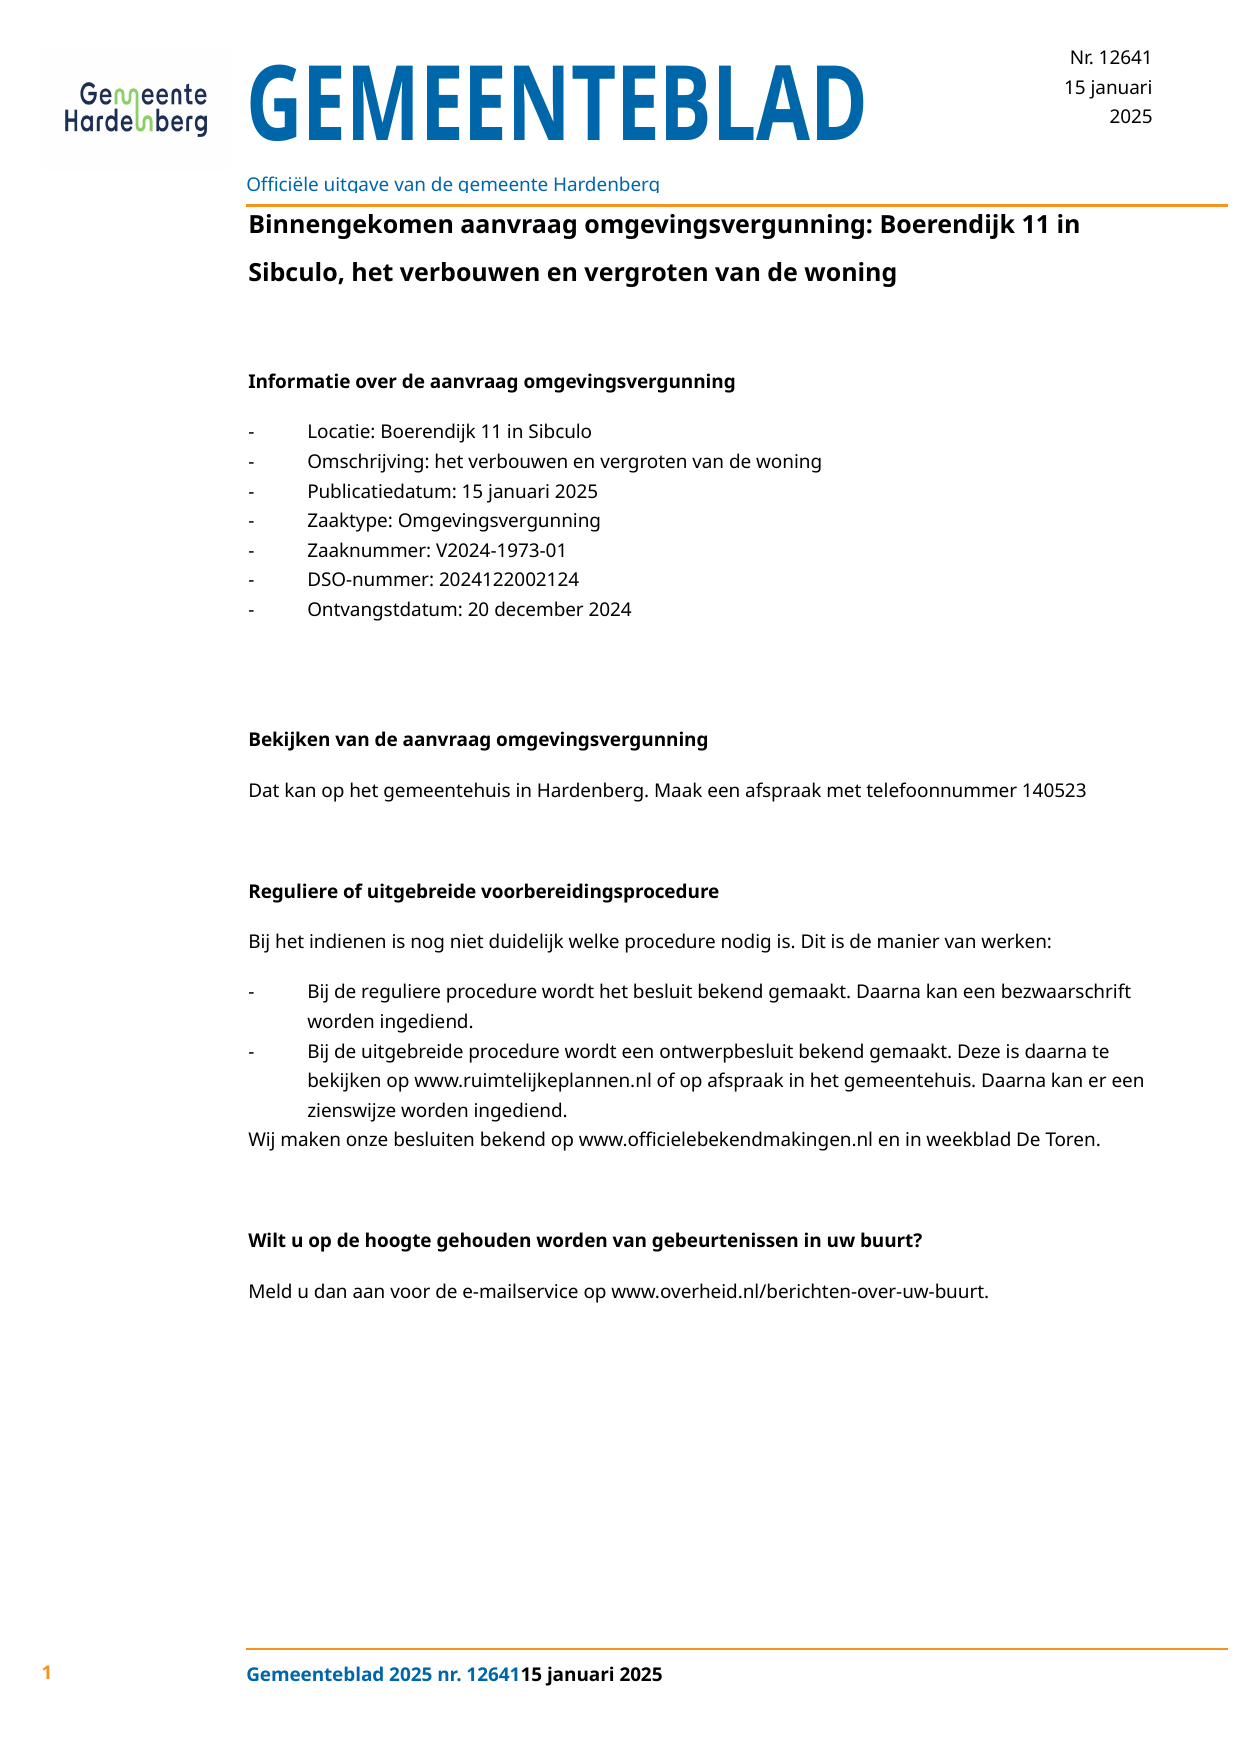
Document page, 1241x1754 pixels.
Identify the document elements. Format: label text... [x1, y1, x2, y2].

text Binnengekomen aanvraag omgevingsvergunning: Boerendijk 11 in Sibculo, het verbouwen en vergroten van de woning [248, 207, 1152, 288]
list Bij de reguliere procedure wordt het besluit bekend gemaakt. Daarna kan een bezwaarschrift worden ingediend. [248, 979, 1152, 1034]
list Bij de uitgebreide procedure wordt een ontwerpbesluit bekend gemaakt. Deze is daarna te bekijken op www.ruimtelijkeplannen.nl of op afspraak in het gemeentehuis. Daarna kan er een zienswijze worden ingediend. [248, 1038, 1152, 1123]
list DSO-nummer: 2024122002124 [248, 567, 1152, 592]
list Omschrijving: het verbouwen en vergroten van de woning [248, 448, 1152, 474]
text Wilt u op de hoogte gehouden worden van gebeurtenissen in uw buurt? [248, 1227, 1152, 1253]
text Informatie over de aanvraag omgevingsvergunning [248, 368, 1152, 394]
text Reguliere of uitgebreide voorbereidingsprocedure [248, 878, 1152, 904]
text Dat kan op het gemeentehuis in Hardenberg. Maak een afspraak met telefoonnummer 140523 [248, 777, 1152, 803]
text Wij maken onze besluiten bekend op www.officielebekendmakingen.nl en in weekblad De Toren. [248, 1127, 1152, 1152]
text Bij het indienen is nog niet duidelijk welke procedure nodig is. Dit is de manier van werken: [248, 928, 1152, 954]
text Meld u dan aan voor de e-mailservice op www.overheid.nl/berichten-over-uw-buurt. [248, 1278, 1152, 1304]
picture [41, 47, 231, 172]
list Locatie: Boerendijk 11 in Sibculo [248, 419, 1152, 444]
list Publicatiedatum: 15 januari 2025 [248, 478, 1152, 504]
list Zaaknummer: V2024-1973-01 [248, 537, 1152, 563]
text Bekijken van de aanvraag omgevingsvergunning [248, 727, 1152, 752]
list Ontvangstdatum: 20 december 2024 [248, 596, 1152, 622]
list Zaaktype: Omgevingsvergunning [248, 507, 1152, 533]
